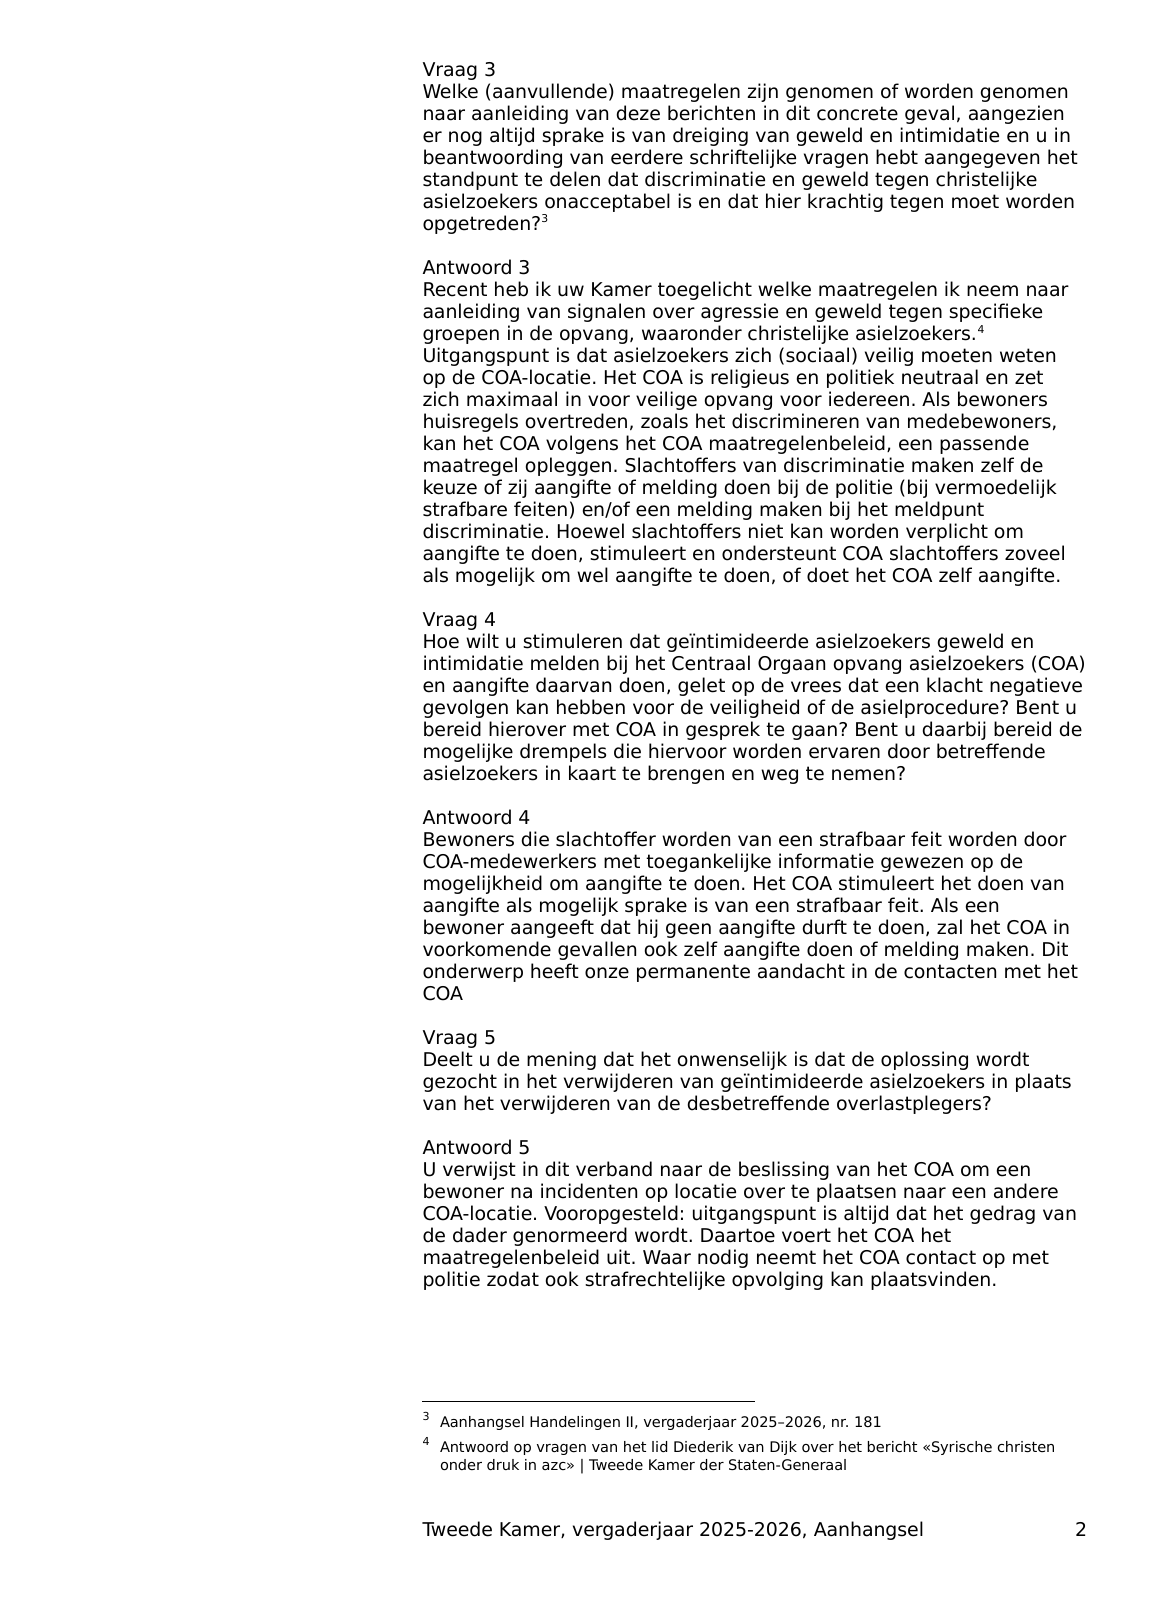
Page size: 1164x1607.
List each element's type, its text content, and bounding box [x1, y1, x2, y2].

text Vraag 4 [422, 609, 1087, 631]
text Antwoord 4 [422, 807, 1087, 829]
text Bewoners die slachtoffer worden van een strafbaar feit worden door COA-medewerkers met toegankelijke informatie gewezen op de mogelijkheid om aangifte te doen. Het COA stimuleert het doen van aangifte als mogelijk sprake is van een strafbaar feit. Als een bewoner aangeeft dat hij geen aangifte durft te doen, zal het COA in voorkomende gevallen ook zelf aangifte doen of melding maken. Dit onderwerp heeft onze permanente aandacht in de contacten met het COA [422, 829, 1087, 1005]
text Antwoord 5 [422, 1137, 1087, 1159]
text Recent heb ik uw Kamer toegelicht welke maatregelen ik neem naar aanleiding van signalen over agressie en geweld tegen specifieke groepen in de opvang, waaronder christelijke asielzoekers. Uitgangspunt is dat asielzoekers zich (sociaal) veilig moeten weten op de COA-locatie. Het COA is religieus en politiek neutraal en zet zich maximaal in voor veilige opvang voor iedereen. Als bewoners huisregels overtreden, zoals het discrimineren van medebewoners, kan het COA volgens het COA maatregelenbeleid, een passende maatregel opleggen. Slachtoffers van discriminatie maken zelf de keuze of zij aangifte of melding doen bij de politie (bij vermoedelijk strafbare feiten) en/of een melding maken bij het meldpunt discriminatie. Hoewel slachtoffers niet kan worden verplicht om aangifte te doen, stimuleert en ondersteunt COA slachtoffers zoveel als mogelijk om wel aangifte te doen, of doet het COA zelf aangifte. [422, 279, 1087, 587]
text Antwoord 3 [422, 257, 1087, 279]
text Vraag 3 [422, 59, 1087, 81]
text Deelt u de mening dat het onwenselijk is dat de oplossing wordt gezocht in het verwijderen van geïntimideerde asielzoekers in plaats van het verwijderen van de desbetreffende overlastplegers? [422, 1049, 1087, 1115]
text Antwoord op vragen van het lid Diederik van Dijk over het bericht «Syrische christen onder druk in azc» | Tweede Kamer der Staten-Generaal [422, 1435, 1087, 1474]
text Vraag 5 [422, 1027, 1087, 1049]
text Welke (aanvullende) maatregelen zijn genomen of worden genomen naar aanleiding van deze berichten in dit concrete geval, aangezien er nog altijd sprake is van dreiging van geweld en intimidatie en u in beantwoording van eerdere schriftelijke vragen hebt aangegeven het standpunt te delen dat discriminatie en geweld tegen christelijke asielzoekers onacceptabel is en dat hier krachtig tegen moet worden opgetreden? [422, 81, 1087, 235]
text Aanhangsel Handelingen II, vergaderjaar 2025–2026, nr. 181 [422, 1410, 1087, 1432]
text U verwijst in dit verband naar de beslissing van het COA om een bewoner na incidenten op locatie over te plaatsen naar een andere COA-locatie. Vooropgesteld: uitgangspunt is altijd dat het gedrag van de dader genormeerd wordt. Daartoe voert het COA het maatregelenbeleid uit. Waar nodig neemt het COA contact op met politie zodat ook strafrechtelijke opvolging kan plaatsvinden. [422, 1159, 1087, 1291]
text Hoe wilt u stimuleren dat geïntimideerde asielzoekers geweld en intimidatie melden bij het Centraal Orgaan opvang asielzoekers (COA) en aangifte daarvan doen, gelet op de vrees dat een klacht negatieve gevolgen kan hebben voor de veiligheid of de asielprocedure? Bent u bereid hierover met COA in gesprek te gaan? Bent u daarbij bereid de mogelijke drempels die hiervoor worden ervaren door betreffende asielzoekers in kaart te brengen en weg te nemen? [422, 631, 1087, 785]
